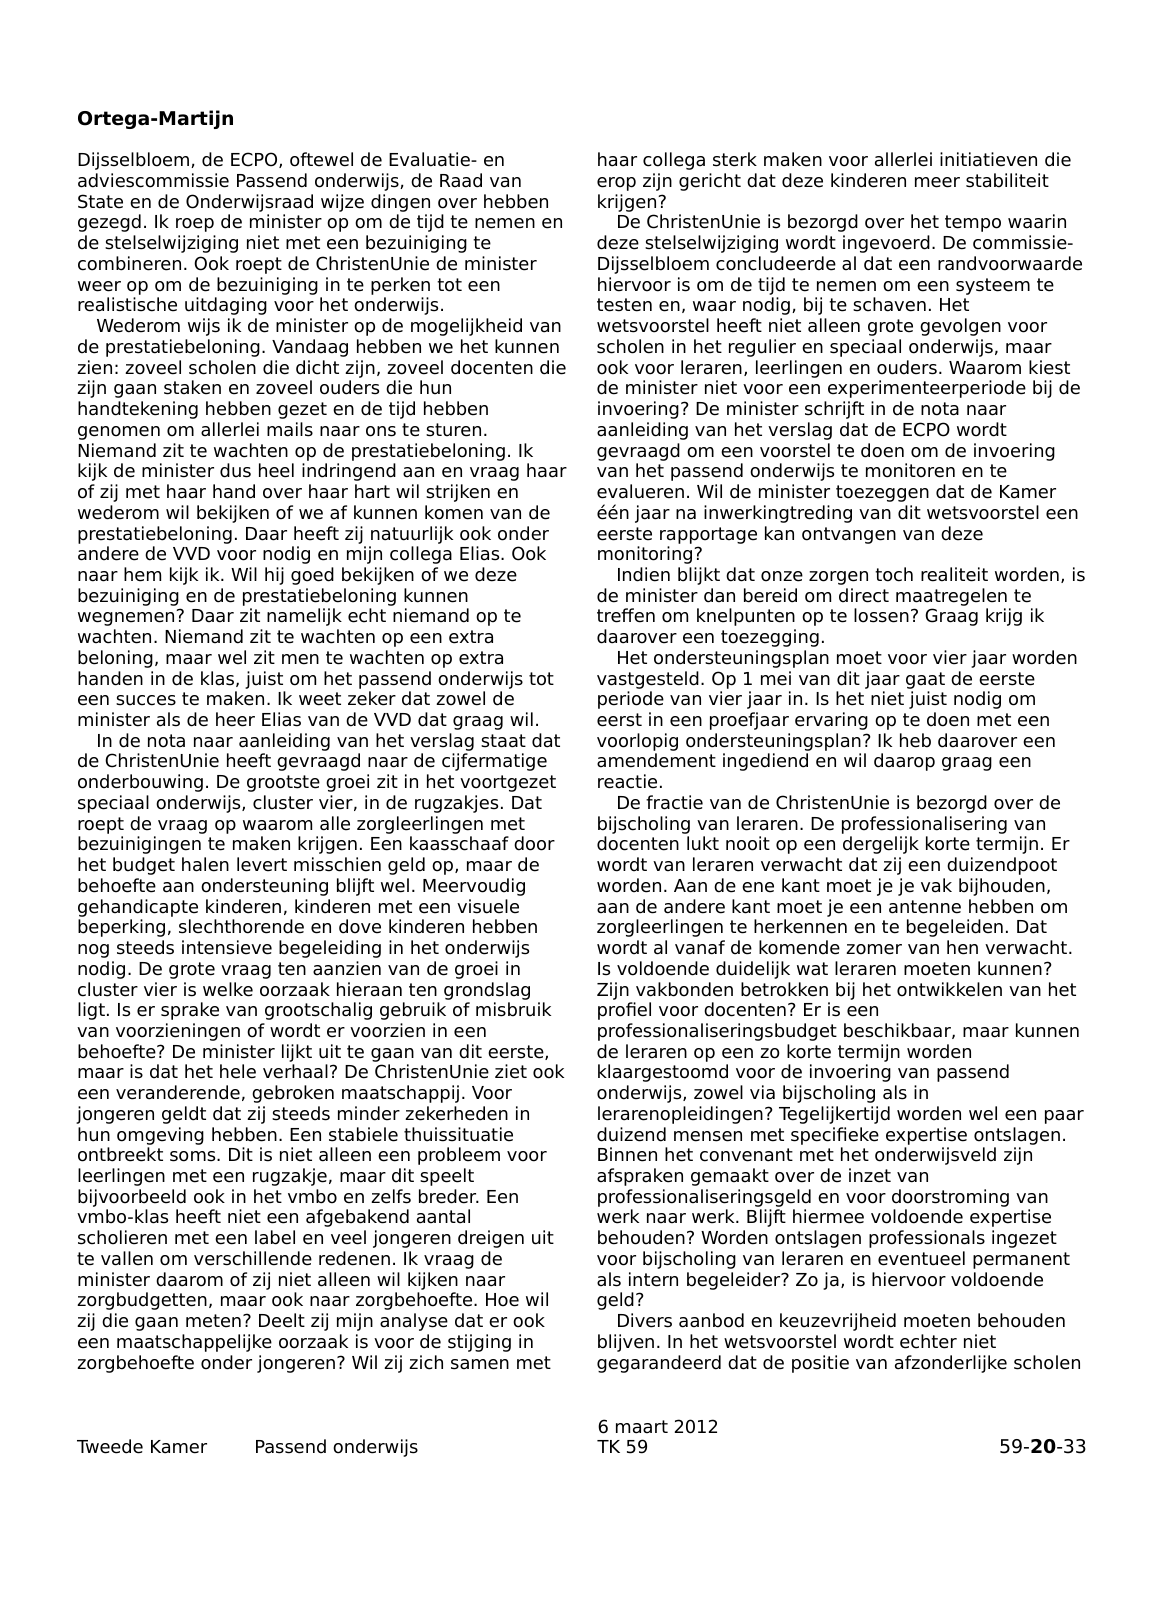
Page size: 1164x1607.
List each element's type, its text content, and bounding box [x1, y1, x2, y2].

text Wederom wijs ik de minister op de mogelijkheid van de prestatiebeloning. Vandaag hebben we het kunnen zien: zoveel scholen die dicht zijn, zoveel docenten die zijn gaan staken en zoveel ouders die hun handtekening hebben gezet en de tijd hebben genomen om allerlei mails naar ons te sturen. Niemand zit te wachten op de prestatiebeloning. Ik kijk de minister dus heel indringend aan en vraag haar of zij met haar hand over haar hart wil strijken en wederom wil bekijken of we af kunnen komen van de prestatiebeloning. Daar heeft zij natuurlijk ook onder andere de VVD voor nodig en mijn collega Elias. Ook naar hem kijk ik. Wil hij goed bekijken of we deze bezuiniging en de prestatiebeloning kunnen wegnemen? Daar zit namelijk echt niemand op te wachten. Niemand zit te wachten op een extra beloning, maar wel zit men te wachten op extra handen in de klas, juist om het passend onderwijs tot een succes te maken. Ik weet zeker dat zowel de minister als de heer Elias van de VVD dat graag wil. [77, 316, 567, 731]
text haar collega sterk maken voor allerlei initiatieven die erop zijn gericht dat deze kinderen meer stabiliteit krijgen? [596, 150, 1087, 212]
text Dijsselbloem, de ECPO, oftewel de Evaluatie- en adviescommissie Passend onderwijs, de Raad van State en de Onderwijsraad wijze dingen over hebben gezegd. Ik roep de minister op om de tijd te nemen en de stelselwijziging niet met een bezuiniging te combineren. Ook roept de ChristenUnie de minister weer op om de bezuiniging in te perken tot een realistische uitdaging voor het onderwijs. [77, 150, 567, 316]
text Indien blijkt dat onze zorgen toch realiteit worden, is de minister dan bereid om direct maatregelen te treffen om knelpunten op te lossen? Graag krijg ik daarover een toezegging. [596, 565, 1087, 648]
text In de nota naar aanleiding van het verslag staat dat de ChristenUnie heeft gevraagd naar de cijfermatige onderbouwing. De grootste groei zit in het voortgezet speciaal onderwijs, cluster vier, in de rugzakjes. Dat roept de vraag op waarom alle zorgleerlingen met bezuinigingen te maken krijgen. Een kaasschaaf door het budget halen levert misschien geld op, maar de behoefte aan ondersteuning blijft wel. Meervoudig gehandicapte kinderen, kinderen met een visuele beperking, slechthorende en dove kinderen hebben nog steeds intensieve begeleiding in het onderwijs nodig. De grote vraag ten aanzien van de groei in cluster vier is welke oorzaak hieraan ten grondslag ligt. Is er sprake van grootschalig gebruik of misbruik van voorzieningen of wordt er voorzien in een behoefte? De minister lijkt uit te gaan van dit eerste, maar is dat het hele verhaal? De ChristenUnie ziet ook een veranderende, gebroken maatschappij. Voor jongeren geldt dat zij steeds minder zekerheden in hun omgeving hebben. Een stabiele thuissituatie ontbreekt soms. Dit is niet alleen een probleem voor leerlingen met een rugzakje, maar dit speelt bijvoorbeeld ook in het vmbo en zelfs breder. Een vmbo-klas heeft niet een afgebakend aantal scholieren met een label en veel jongeren dreigen uit te vallen om verschillende redenen. Ik vraag de minister daarom of zij niet alleen wil kijken naar zorgbudgetten, maar ook naar zorgbehoefte. Hoe wil zij die gaan meten? Deelt zij mijn analyse dat er ook een maatschappelijke oorzaak is voor de stijging in zorgbehoefte onder jongeren? Wil zij zich samen met [77, 731, 567, 1373]
text De ChristenUnie is bezorgd over het tempo waarin deze stelselwijziging wordt ingevoerd. De commissie-Dijsselbloem concludeerde al dat een randvoorwaarde hiervoor is om de tijd te nemen om een systeem te testen en, waar nodig, bij te schaven. Het wetsvoorstel heeft niet alleen grote gevolgen voor scholen in het regulier en speciaal onderwijs, maar ook voor leraren, leerlingen en ouders. Waarom kiest de minister niet voor een experimenteerperiode bij de invoering? De minister schrijft in de nota naar aanleiding van het verslag dat de ECPO wordt gevraagd om een voorstel te doen om de invoering van het passend onderwijs te monitoren en te evalueren. Wil de minister toezeggen dat de Kamer één jaar na inwerkingtreding van dit wetsvoorstel een eerste rapportage kan ontvangen van deze monitoring? [596, 212, 1087, 565]
text De fractie van de ChristenUnie is bezorgd over de bijscholing van leraren. De professionalisering van docenten lukt nooit op een dergelijk korte termijn. Er wordt van leraren verwacht dat zij een duizendpoot worden. Aan de ene kant moet je je vak bijhouden, aan de andere kant moet je een antenne hebben om zorgleerlingen te herkennen en te begeleiden. Dat wordt al vanaf de komende zomer van hen verwacht. Is voldoende duidelijk wat leraren moeten kunnen? Zijn vakbonden betrokken bij het ontwikkelen van het profiel voor docenten? Er is een professionaliseringsbudget beschikbaar, maar kunnen de leraren op een zo korte termijn worden klaargestoomd voor de invoering van passend onderwijs, zowel via bijscholing als in lerarenopleidingen? Tegelijkertijd worden wel een paar duizend mensen met specifieke expertise ontslagen. Binnen het convenant met het onderwijsveld zijn afspraken gemaakt over de inzet van professionaliseringsgeld en voor doorstroming van werk naar werk. Blijft hiermee voldoende expertise behouden? Worden ontslagen professionals ingezet voor bijscholing van leraren en eventueel permanent als intern begeleider? Zo ja, is hiervoor voldoende geld? [596, 793, 1087, 1311]
text Het ondersteuningsplan moet voor vier jaar worden vastgesteld. Op 1 mei van dit jaar gaat de eerste periode van vier jaar in. Is het niet juist nodig om eerst in een proefjaar ervaring op te doen met een voorlopig ondersteuningsplan? Ik heb daarover een amendement ingediend en wil daarop graag een reactie. [596, 648, 1087, 793]
text Divers aanbod en keuzevrijheid moeten behouden blijven. In het wetsvoorstel wordt echter niet gegarandeerd dat de positie van afzonderlijke scholen [596, 1311, 1087, 1373]
